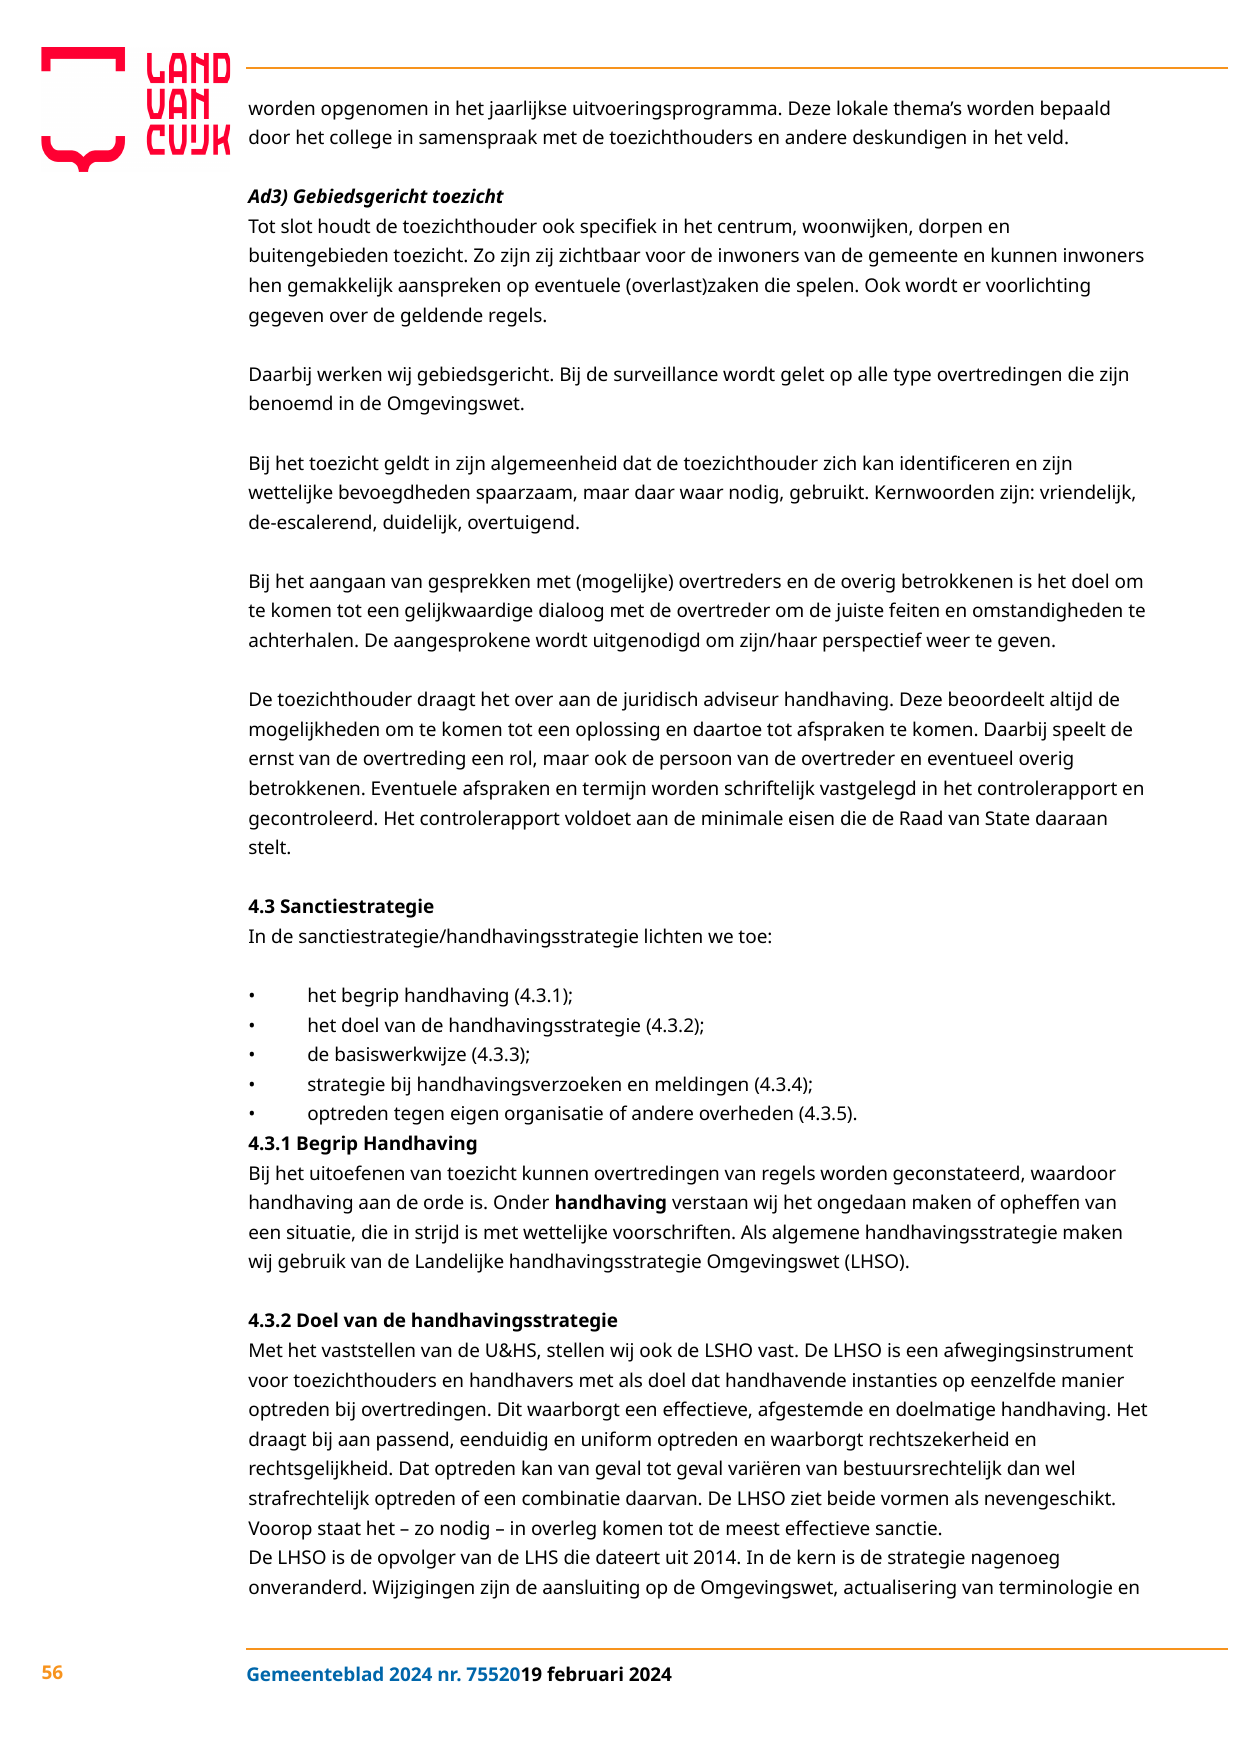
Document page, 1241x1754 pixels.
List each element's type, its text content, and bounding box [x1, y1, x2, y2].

list het doel van de handhavingsstrategie (4.3.2); [248, 1012, 1152, 1038]
text Met het vaststellen van de U&HS, stellen wij ook de LSHO vast. De LHSO is een afwegingsinstrument voor toezichthouders en handhavers met als doel dat handhavende instanties op eenzelfde manier optreden bij overtredingen. Dit waarborgt een effectieve, afgestemde en doelmatige handhaving. Het draagt bij aan passend, eenduidig en uniform optreden en waarborgt rechtszekerheid en rechtsgelijkheid. Dat optreden kan van geval tot geval variëren van bestuursrechtelijk dan wel strafrechtelijk optreden of een combinatie daarvan. De LHSO ziet beide vormen als nevengeschikt. Voorop staat het – zo nodig – in overleg komen tot de meest effectieve sanctie. [248, 1337, 1152, 1541]
text 4.3 Sanctiestrategie [248, 893, 1152, 919]
list optreden tegen eigen organisatie of andere overheden (4.3.5). [248, 1101, 1152, 1126]
text Bij het aangaan van gesprekken met (mogelijke) overtreders en de overig betrokkenen is het doel om te komen tot een gelijkwaardige dialoog met de overtreder om de juiste feiten en omstandigheden te achterhalen. De aangesprokene wordt uitgenodigd om zijn/haar perspectief weer te geven. [248, 568, 1152, 653]
list de basiswerkwijze (4.3.3); [248, 1041, 1152, 1067]
text Tot slot houdt de toezichthouder ook specifiek in het centrum, woonwijken, dorpen en buitengebieden toezicht. Zo zijn zij zichtbaar voor de inwoners van de gemeente en kunnen inwoners hen gemakkelijk aanspreken op eventuele (overlast)zaken die spelen. Ook wordt er voorlichting gegeven over de geldende regels. [248, 213, 1152, 328]
text In de sanctiestrategie/handhavingsstrategie lichten we toe: [248, 923, 1152, 949]
text De LHSO is de opvolger van de LHS die dateert uit 2014. In de kern is de strategie nagenoeg onveranderd. Wijzigingen zijn de aansluiting op de Omgevingswet, actualisering van terminologie en [248, 1544, 1152, 1600]
text De toezichthouder draagt het over aan de juridisch adviseur handhaving. Deze beoordeelt altijd de mogelijkheden om te komen tot een oplossing en daartoe tot afspraken te komen. Daarbij speelt de ernst van de overtreding een rol, maar ook de persoon van de overtreder en eventueel overig betrokkenen. Eventuele afspraken en termijn worden schriftelijk vastgelegd in het controlerapport en gecontroleerd. Het controlerapport voldoet aan de minimale eisen die de Raad van State daaraan stelt. [248, 686, 1152, 860]
list het begrip handhaving (4.3.1); [248, 982, 1152, 1008]
text Daarbij werken wij gebiedsgericht. Bij de surveillance wordt gelet op alle type overtredingen die zijn benoemd in de Omgevingswet. [248, 361, 1152, 416]
text 4.3.2 Doel van de handhavingsstrategie [248, 1308, 1152, 1333]
list strategie bij handhavingsverzoeken en meldingen (4.3.4); [248, 1071, 1152, 1097]
picture [41, 47, 231, 172]
text Bij het uitoefenen van toezicht kunnen overtredingen van regels worden geconstateerd, waardoor handhaving aan de orde is. Onder handhaving verstaan wij het ongedaan maken of opheffen van een situatie, die in strijd is met wettelijke voorschriften. Als algemene handhavingsstrategie maken wij gebruik van de Landelijke handhavingsstrategie Omgevingswet (LHSO). [248, 1160, 1152, 1274]
text worden opgenomen in het jaarlijkse uitvoeringsprogramma. Deze lokale thema’s worden bepaald door het college in samenspraak met de toezichthouders en andere deskundigen in het veld. [248, 95, 1152, 150]
text Bij het toezicht geldt in zijn algemeenheid dat de toezichthouder zich kan identificeren en zijn wettelijke bevoegdheden spaarzaam, maar daar waar nodig, gebruikt. Kernwoorden zijn: vriendelijk, de-escalerend, duidelijk, overtuigend. [248, 450, 1152, 535]
text Ad3) Gebiedsgericht toezicht [248, 183, 1152, 209]
text 4.3.1 Begrip Handhaving [248, 1130, 1152, 1156]
